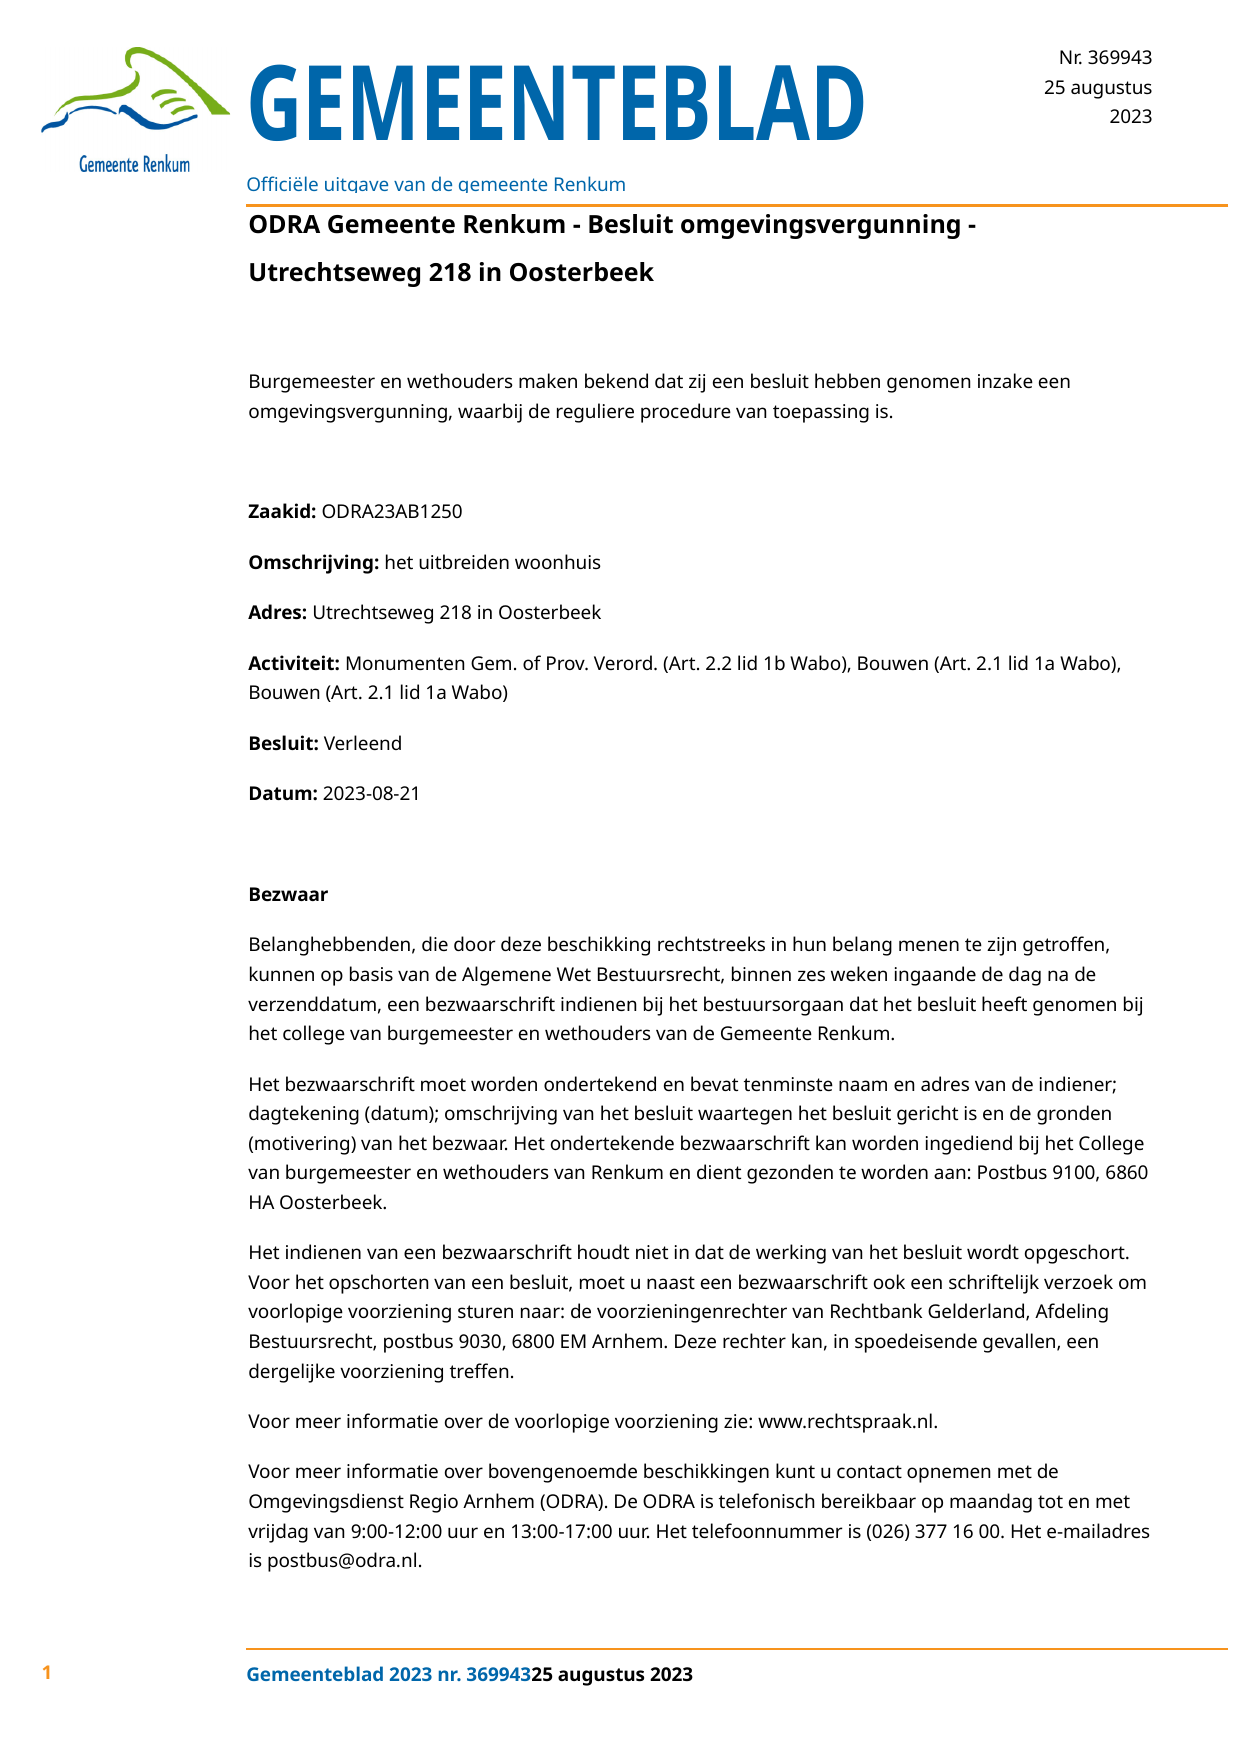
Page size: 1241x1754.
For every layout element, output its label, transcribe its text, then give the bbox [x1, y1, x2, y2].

text Omschrijving: het uitbreiden woonhuis [248, 549, 1152, 575]
text Burgemeester en wethouders maken bekend dat zij een besluit hebben genomen inzake een omgevingsvergunning, waarbij de reguliere procedure van toepassing is. [248, 368, 1152, 424]
picture [41, 47, 231, 172]
text Het bezwaarschrift moet worden ondertekend en bevat tenminste naam en adres van de indiener; dagtekening (datum); omschrijving van het besluit waartegen het besluit gericht is en de gronden (motivering) van het bezwaar. Het ondertekende bezwaarschrift kan worden ingediend bij het College van burgemeester en wethouders van Renkum en dient gezonden te worden aan: Postbus 9100, 6860 HA Oosterbeek. [248, 1071, 1152, 1215]
text Datum: 2023-08-21 [248, 780, 1152, 806]
text Zaakid: ODRA23AB1250 [248, 499, 1152, 524]
text Voor meer informatie over de voorlopige voorziening zie: www.rechtspraak.nl. [248, 1408, 1152, 1434]
text Belanghebbenden, die door deze beschikking rechtstreeks in hun belang menen te zijn getroffen, kunnen op basis van de Algemene Wet Bestuursrecht, binnen zes weken ingaande de dag na de verzenddatum, een bezwaarschrift indienen bij het bestuursorgaan dat het besluit heeft genomen bij het college van burgemeester en wethouders van de Gemeente Renkum. [248, 932, 1152, 1046]
text Adres: Utrechtseweg 218 in Oosterbeek [248, 599, 1152, 625]
text Het indienen van een bezwaarschrift houdt niet in dat de werking van het besluit wordt opgeschort. Voor het opschorten van een besluit, moet u naast een bezwaarschrift ook een schriftelijk verzoek om voorlopige voorziening sturen naar: de voorzieningenrechter van Rechtbank Gelderland, Afdeling Bestuursrecht, postbus 9030, 6800 EM Arnhem. Deze rechter kan, in spoedeisende gevallen, een dergelijke voorziening treffen. [248, 1239, 1152, 1384]
text Voor meer informatie over bovengenoemde beschikkingen kunt u contact opnemen met de Omgevingsdienst Regio Arnhem (ODRA). De ODRA is telefonisch bereikbaar op maandag tot en met vrijdag van 9:00-12:00 uur en 13:00-17:00 uur. Het telefoonnummer is (026) 377 16 00. Het e-mailadres is postbus@odra.nl. [248, 1459, 1152, 1573]
text Besluit: Verleend [248, 730, 1152, 756]
text Activiteit: Monumenten Gem. of Prov. Verord. (Art. 2.2 lid 1b Wabo), Bouwen (Art. 2.1 lid 1a Wabo), Bouwen (Art. 2.1 lid 1a Wabo) [248, 650, 1152, 705]
text ODRA Gemeente Renkum - Besluit omgevingsvergunning - Utrechtseweg 218 in Oosterbeek [248, 207, 1152, 288]
text Bezwaar [248, 881, 1152, 907]
